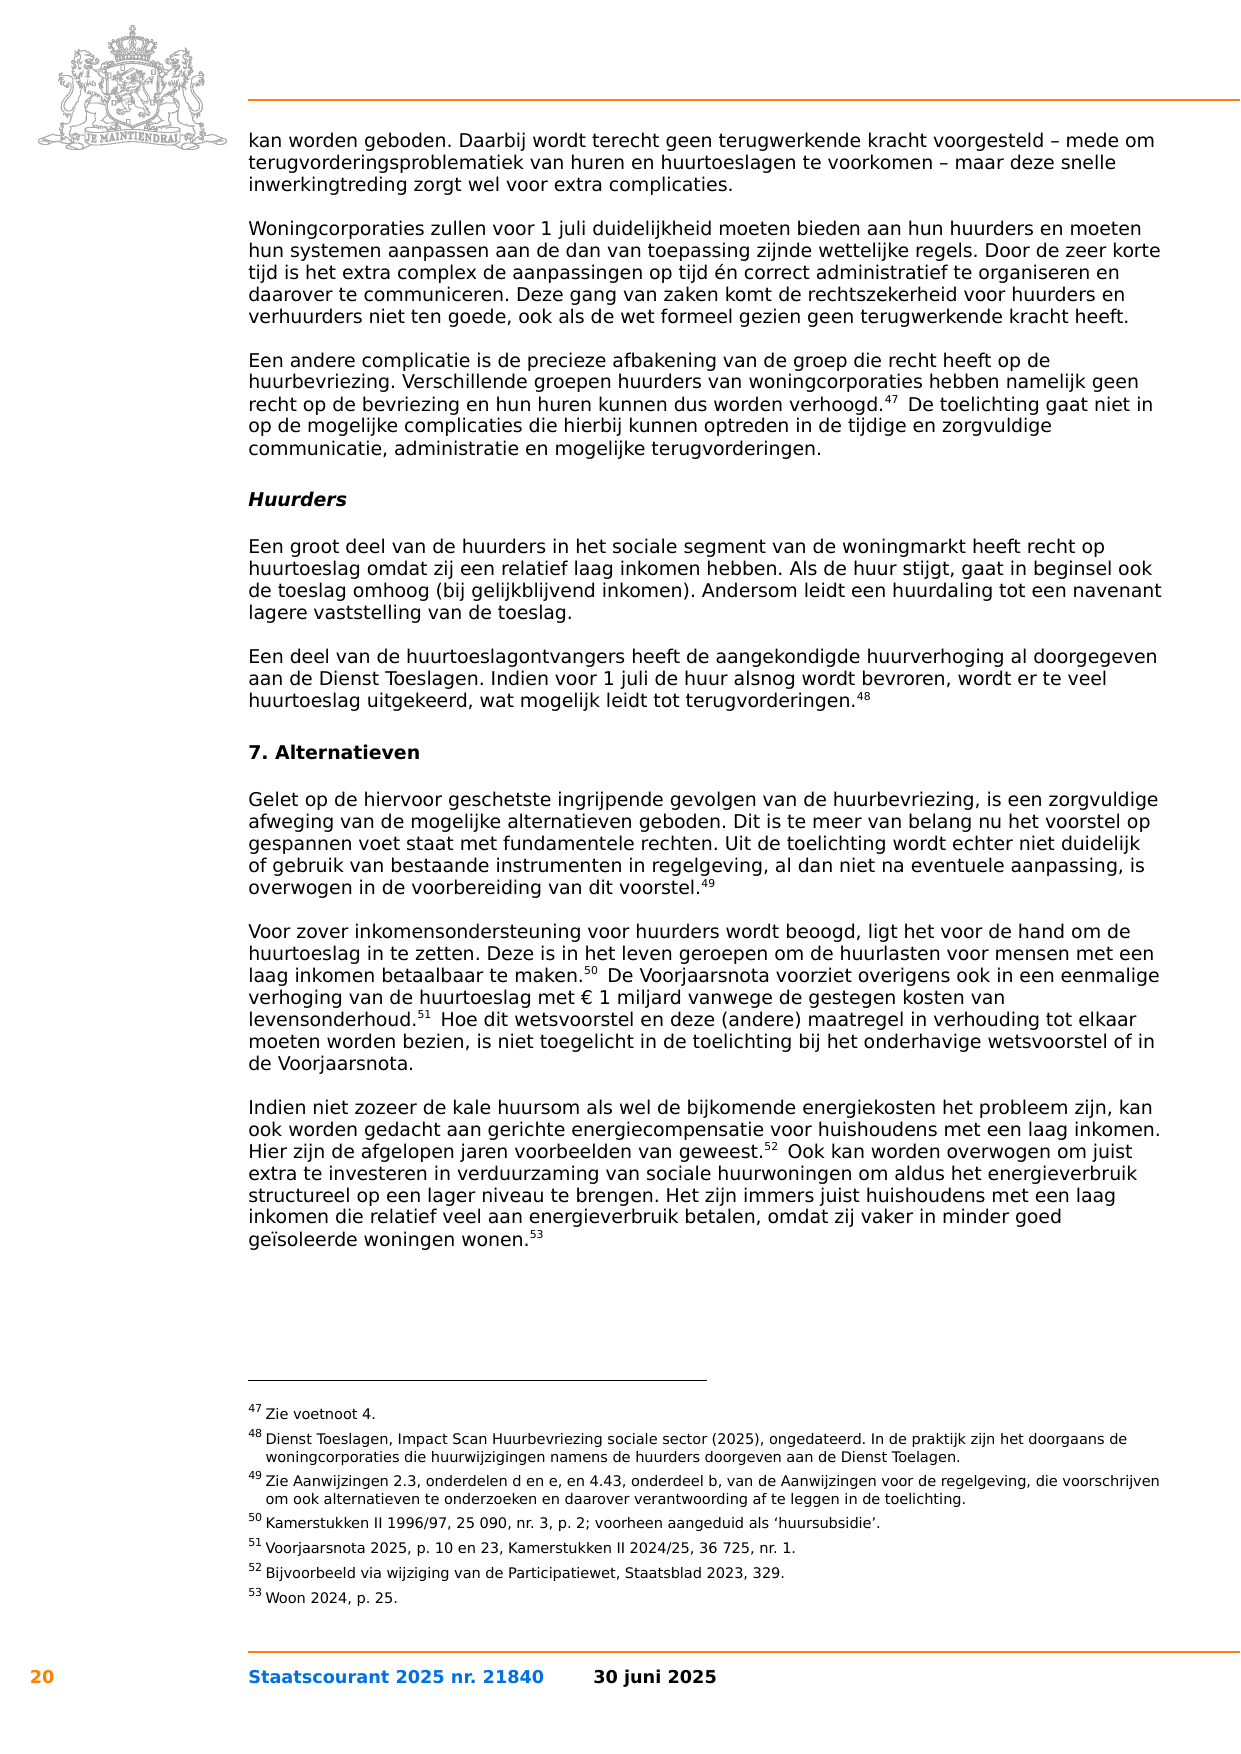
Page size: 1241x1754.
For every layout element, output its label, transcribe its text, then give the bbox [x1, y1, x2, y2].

text Woon 2024, p. 25. [248, 1586, 1163, 1608]
text Een andere complicatie is de precieze afbakening van de groep die recht heeft op de huurbevriezing. Verschillende groepen huurders van woningcorporaties hebben namelijk geen recht op de bevriezing en hun huren kunnen dus worden verhoogd. De toelichting gaat niet in op de mogelijke complicaties die hierbij kunnen optreden in de tijdige en zorgvuldige communicatie, administratie en mogelijke terugvorderingen. [248, 349, 1163, 459]
subtitle 7. Alternatieven [248, 742, 1163, 764]
text Dienst Toeslagen, Impact Scan Huurbevriezing sociale sector (2025), ongedateerd. In de praktijk zijn het doorgaans de woningcorporaties die huurwijzigingen namens de huurders doorgeven aan de Dienst Toelagen. [248, 1427, 1163, 1466]
text Indien niet zozeer de kale huursom als wel de bijkomende energiekosten het probleem zijn, kan ook worden gedacht aan gerichte energiecompensatie voor huishoudens met een laag inkomen. Hier zijn de afgelopen jaren voorbeelden van geweest. Ook kan worden overwogen om juist extra te investeren in verduurzaming van sociale huurwoningen om aldus het energieverbruik structureel op een lager niveau te brengen. Het zijn immers juist huishoudens met een laag inkomen die relatief veel aan energieverbruik betalen, omdat zij vaker in minder goed geïsoleerde woningen wonen. [248, 1097, 1163, 1250]
picture [38, 25, 227, 150]
text Bijvoorbeeld via wijziging van de Participatiewet, Staatsblad 2023, 329. [248, 1561, 1163, 1583]
text Voorjaarsnota 2025, p. 10 en 23, Kamerstukken II 2024/25, 36 725, nr. 1. [248, 1536, 1163, 1558]
text Gelet op de hiervoor geschetste ingrijpende gevolgen van de huurbevriezing, is een zorgvuldige afweging van de mogelijke alternatieven geboden. Dit is te meer van belang nu het voorstel op gespannen voet staat met fundamentele rechten. Uit de toelichting wordt echter niet duidelijk of gebruik van bestaande instrumenten in regelgeving, al dan niet na eventuele aanpassing, is overwogen in de voorbereiding van dit voorstel. [248, 789, 1163, 899]
text Zie Aanwijzingen 2.3, onderdelen d en e, en 4.43, onderdeel b, van de Aanwijzingen voor de regelgeving, die voorschrijven om ook alternatieven te onderzoeken en daarover verantwoording af te leggen in de toelichting. [248, 1469, 1163, 1508]
text kan worden geboden. Daarbij wordt terecht geen terugwerkende kracht voorgesteld – mede om terugvorderingsproblematiek van huren en huurtoeslagen te voorkomen – maar deze snelle inwerkingtreding zorgt wel voor extra complicaties. [248, 130, 1163, 196]
text Een deel van de huurtoeslagontvangers heeft de aangekondigde huurverhoging al doorgegeven aan de Dienst Toeslagen. Indien voor 1 juli de huur alsnog wordt bevroren, wordt er te veel huurtoeslag uitgekeerd, wat mogelijk leidt tot terugvorderingen. [248, 646, 1163, 712]
text Kamerstukken II 1996/97, 25 090, nr. 3, p. 2; voorheen aangeduid als ‘huursubsidie’. [248, 1511, 1163, 1533]
text Een groot deel van de huurders in het sociale segment van de woningmarkt heeft recht op huurtoeslag omdat zij een relatief laag inkomen hebben. Als de huur stijgt, gaat in beginsel ook de toeslag omhoog (bij gelijkblijvend inkomen). Andersom leidt een huurdaling tot een navenant lagere vaststelling van de toeslag. [248, 536, 1163, 624]
text Zie voetnoot 4. [248, 1402, 1163, 1424]
text Woningcorporaties zullen voor 1 juli duidelijkheid moeten bieden aan hun huurders en moeten hun systemen aanpassen aan de dan van toepassing zijnde wettelijke regels. Door de zeer korte tijd is het extra complex de aanpassingen op tijd én correct administratief te organiseren en daarover te communiceren. Deze gang van zaken komt de rechtszekerheid voor huurders en verhuurders niet ten goede, ook als de wet formeel gezien geen terugwerkende kracht heeft. [248, 218, 1163, 328]
subtitle Huurders [248, 489, 1163, 511]
text Voor zover inkomensondersteuning voor huurders wordt beoogd, ligt het voor de hand om de huurtoeslag in te zetten. Deze is in het leven geroepen om de huurlasten voor mensen met een laag inkomen betaalbaar te maken. De Voorjaarsnota voorziet overigens ook in een eenmalige verhoging van de huurtoeslag met € 1 miljard vanwege de gestegen kosten van levensonderhoud. Hoe dit wetsvoorstel en deze (andere) maatregel in verhouding tot elkaar moeten worden bezien, is niet toegelicht in de toelichting bij het onderhavige wetsvoorstel of in de Voorjaarsnota. [248, 921, 1163, 1075]
